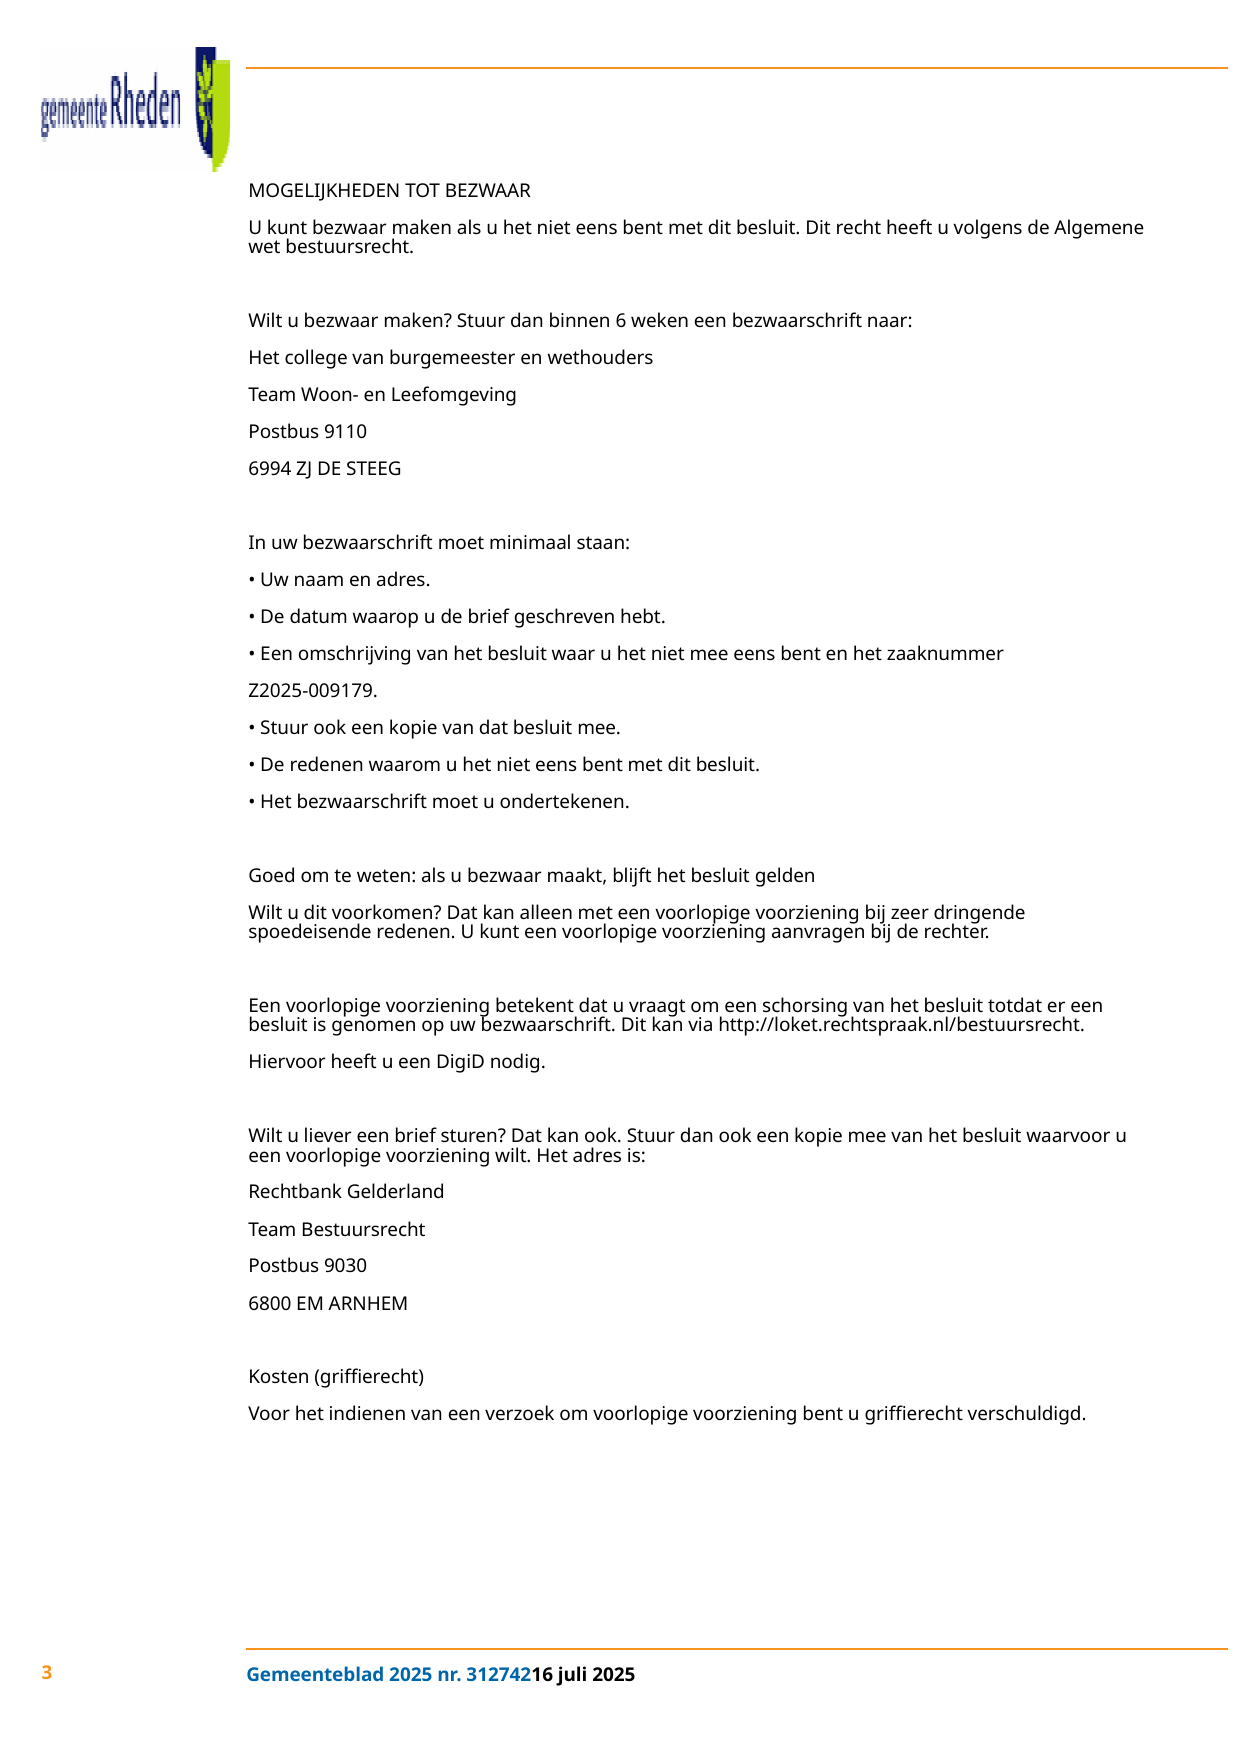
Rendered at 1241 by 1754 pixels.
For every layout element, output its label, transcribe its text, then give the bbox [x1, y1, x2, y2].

text Team Bestuursrecht [248, 1221, 1152, 1240]
text MOGELIJKHEDEN TOT BEZWAAR [248, 182, 1152, 201]
text Wilt u bezwaar maken? Stuur dan binnen 6 weken een bezwaarschrift naar: [248, 312, 1152, 331]
text • De redenen waarom u het niet eens bent met dit besluit. [248, 756, 1152, 775]
text Een voorlopige voorziening betekent dat u vraagt om een schorsing van het besluit totdat er een besluit is genomen op uw bezwaarschrift. Dit kan via http://loket.rechtspraak.nl/bestuursrecht. [248, 997, 1152, 1036]
text Team Woon- en Leefomgeving [248, 386, 1152, 405]
text 6994 ZJ DE STEEG [248, 460, 1152, 479]
text Z2025-009179. [248, 682, 1152, 701]
picture [41, 47, 231, 172]
text Het college van burgemeester en wethouders [248, 349, 1152, 368]
text U kunt bezwaar maken als u het niet eens bent met dit besluit. Dit recht heeft u volgens de Algemene wet bestuursrecht. [248, 219, 1152, 257]
text Rechtbank Gelderland [248, 1183, 1152, 1203]
text Hiervoor heeft u een DigiD nodig. [248, 1053, 1152, 1073]
text • Een omschrijving van het besluit waar u het niet mee eens bent en het zaaknummer [248, 645, 1152, 664]
text In uw bezwaarschrift moet minimaal staan: [248, 534, 1152, 553]
text • De datum waarop u de brief geschreven hebt. [248, 608, 1152, 627]
text Postbus 9030 [248, 1257, 1152, 1277]
text Goed om te weten: als u bezwaar maakt, blijft het besluit gelden [248, 867, 1152, 886]
text • Uw naam en adres. [248, 571, 1152, 590]
text Kosten (griffierecht) [248, 1368, 1152, 1388]
text Wilt u dit voorkomen? Dat kan alleen met een voorlopige voorziening bij zeer dringende spoedeisende redenen. U kunt een voorlopige voorziening aanvragen bij de rechter. [248, 904, 1152, 942]
text • Het bezwaarschrift moet u ondertekenen. [248, 793, 1152, 812]
text Wilt u liever een brief sturen? Dat kan ook. Stuur dan ook een kopie mee van het besluit waarvoor u een voorlopige voorziening wilt. Het adres is: [248, 1127, 1152, 1166]
text Voor het indienen van een verzoek om voorlopige voorziening bent u griffierecht verschuldigd. [248, 1405, 1152, 1425]
text 6800 EM ARNHEM [248, 1294, 1152, 1314]
text • Stuur ook een kopie van dat besluit mee. [248, 719, 1152, 738]
text Postbus 9110 [248, 423, 1152, 442]
